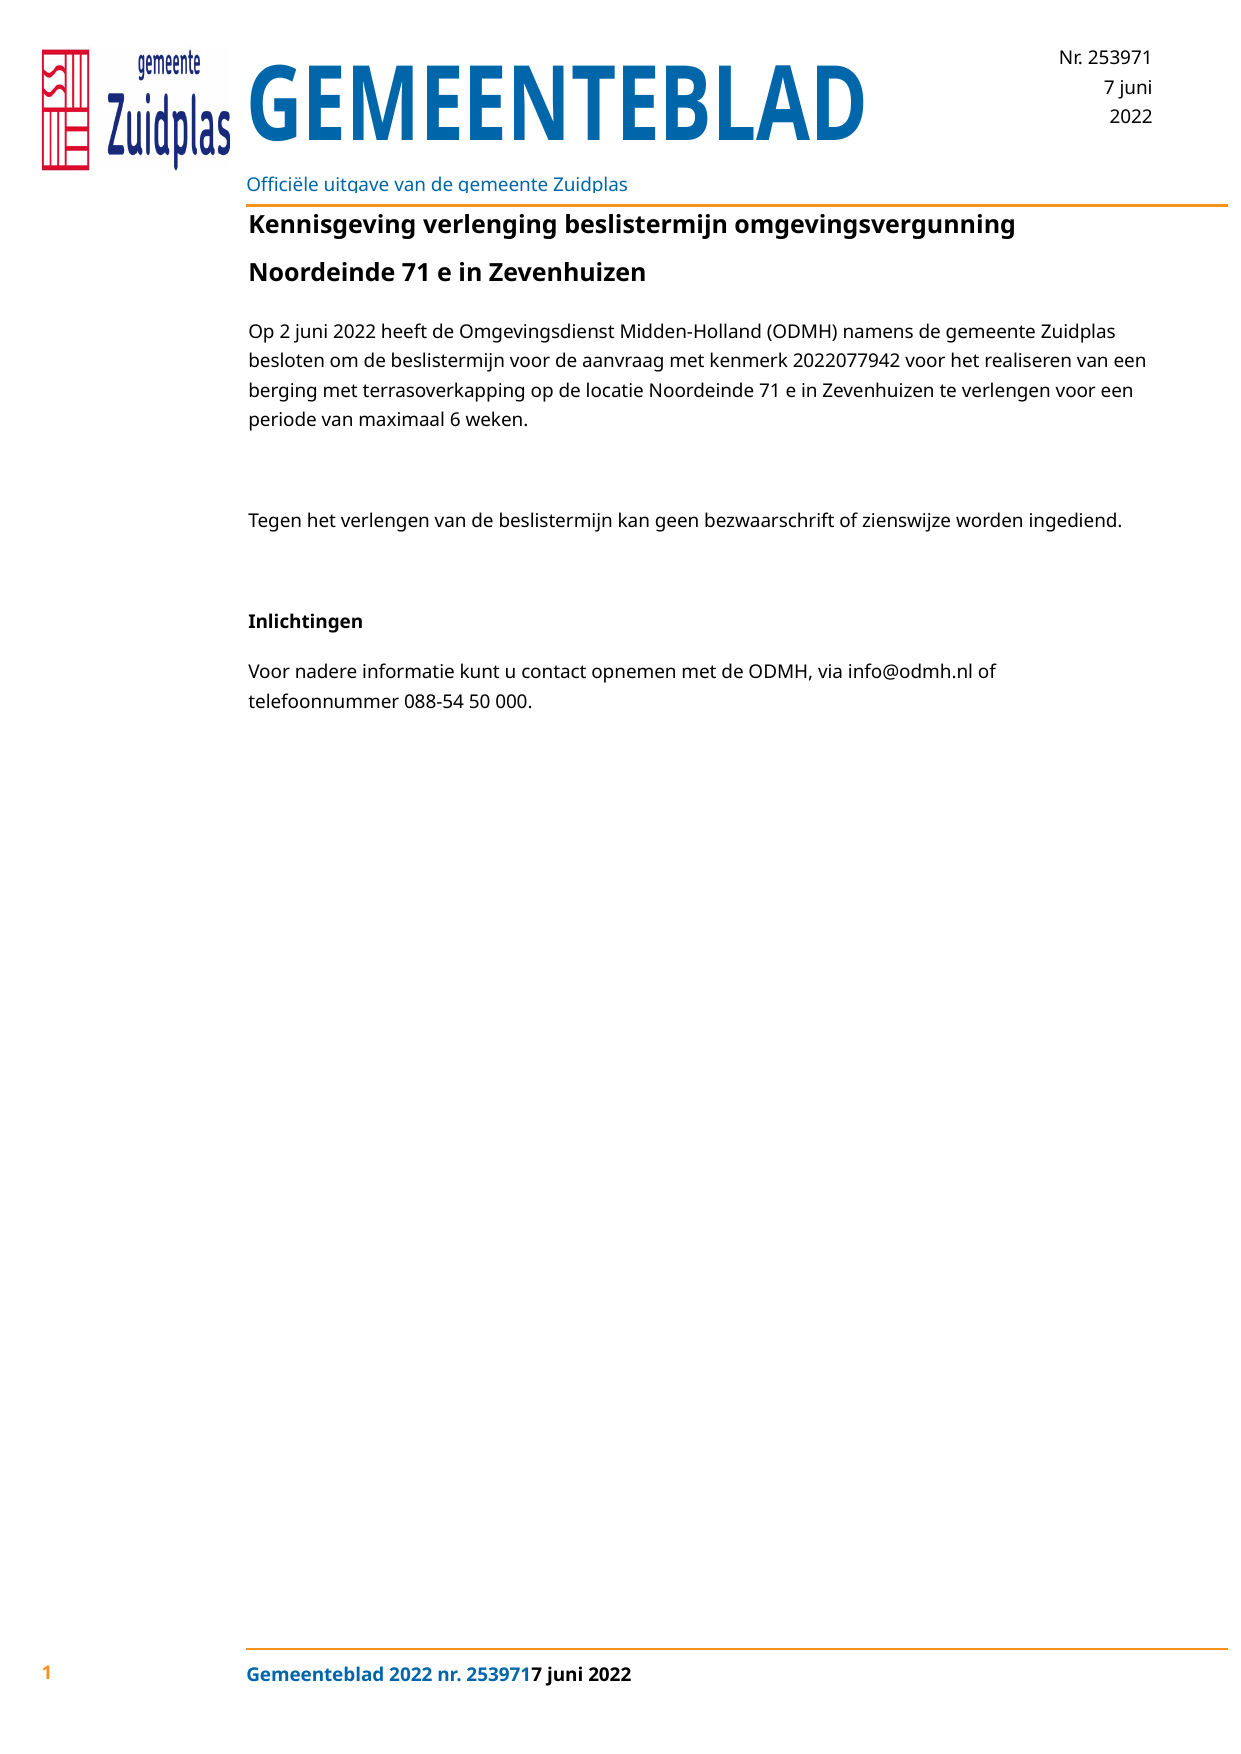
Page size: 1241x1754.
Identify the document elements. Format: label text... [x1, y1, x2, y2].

picture [41, 47, 231, 172]
text Inlichtingen [248, 608, 1152, 634]
text Voor nadere informatie kunt u contact opnemen met de ODMH, via info@odmh.nl of telefoonnummer 088-54 50 000. [248, 659, 1152, 714]
text Op 2 juni 2022 heeft de Omgevingsdienst Midden-Holland (ODMH) namens de gemeente Zuidplas besloten om de beslistermijn voor de aanvraag met kenmerk 2022077942 voor het realiseren van een berging met terrasoverkapping op de locatie Noordeinde 71 e in Zevenhuizen te verlengen voor een periode van maximaal 6 weken. [248, 318, 1152, 432]
text Kennisgeving verlenging beslistermijn omgevingsvergunning Noordeinde 71 e in Zevenhuizen [248, 207, 1152, 288]
text Tegen het verlengen van de beslistermijn kan geen bezwaarschrift of zienswijze worden ingediend. [248, 507, 1152, 533]
